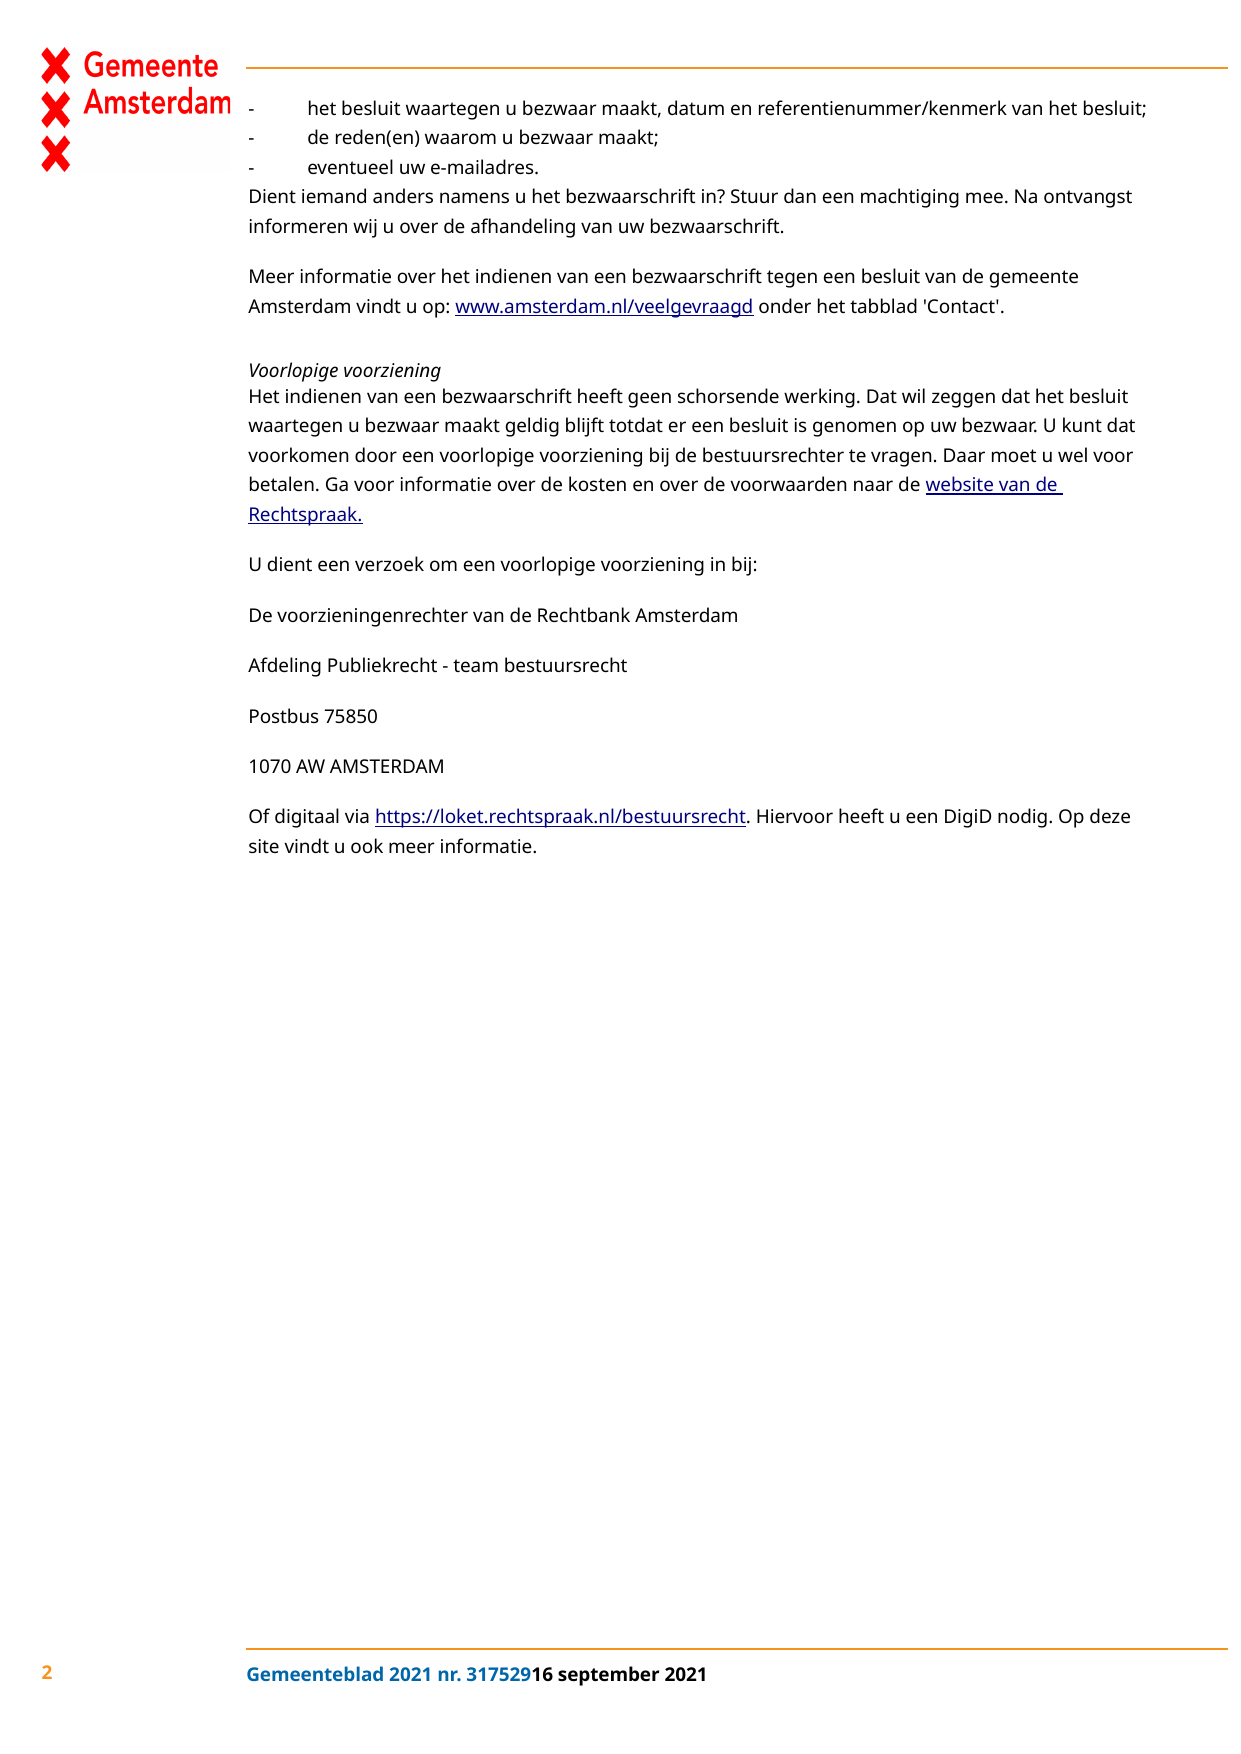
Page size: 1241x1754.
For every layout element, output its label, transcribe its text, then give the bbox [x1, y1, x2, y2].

list eventueel uw e-mailadres. [248, 154, 1152, 180]
text Of digitaal via https://loket.rechtspraak.nl/bestuursrecht. Hiervoor heeft u een DigiD nodig. Op deze site vindt u ook meer informatie. [248, 804, 1152, 859]
picture [41, 47, 231, 172]
text 1070 AW AMSTERDAM [248, 753, 1152, 779]
text Voorlopige voorziening [248, 357, 1152, 383]
text Postbus 75850 [248, 703, 1152, 728]
text Dient iemand anders namens u het bezwaarschrift in? Stuur dan een machtiging mee. Na ontvangst informeren wij u over de afhandeling van uw bezwaarschrift. [248, 183, 1152, 239]
text Het indienen van een bezwaarschrift heeft geen schorsende werking. Dat wil zeggen dat het besluit waartegen u bezwaar maakt geldig blijft totdat er een besluit is genomen op uw bezwaar. U kunt dat voorkomen door een voorlopige voorziening bij de bestuursrechter te vragen. Daar moet u wel voor betalen. Ga voor informatie over de kosten en over de voorwaarden naar de website van de Rechtspraak. [248, 383, 1152, 527]
list de reden(en) waarom u bezwaar maakt; [248, 124, 1152, 150]
text U dient een verzoek om een voorlopige voorziening in bij: [248, 552, 1152, 577]
list het besluit waartegen u bezwaar maakt, datum en referentienummer/kenmerk van het besluit; [248, 95, 1152, 121]
text Afdeling Publiekrecht - team bestuursrecht [248, 652, 1152, 678]
text De voorzieningenrechter van de Rechtbank Amsterdam [248, 602, 1152, 628]
text Meer informatie over het indienen van een bezwaarschrift tegen een besluit van de gemeente Amsterdam vindt u op: www.amsterdam.nl/veelgevraagd onder het tabblad 'Contact'. [248, 263, 1152, 319]
